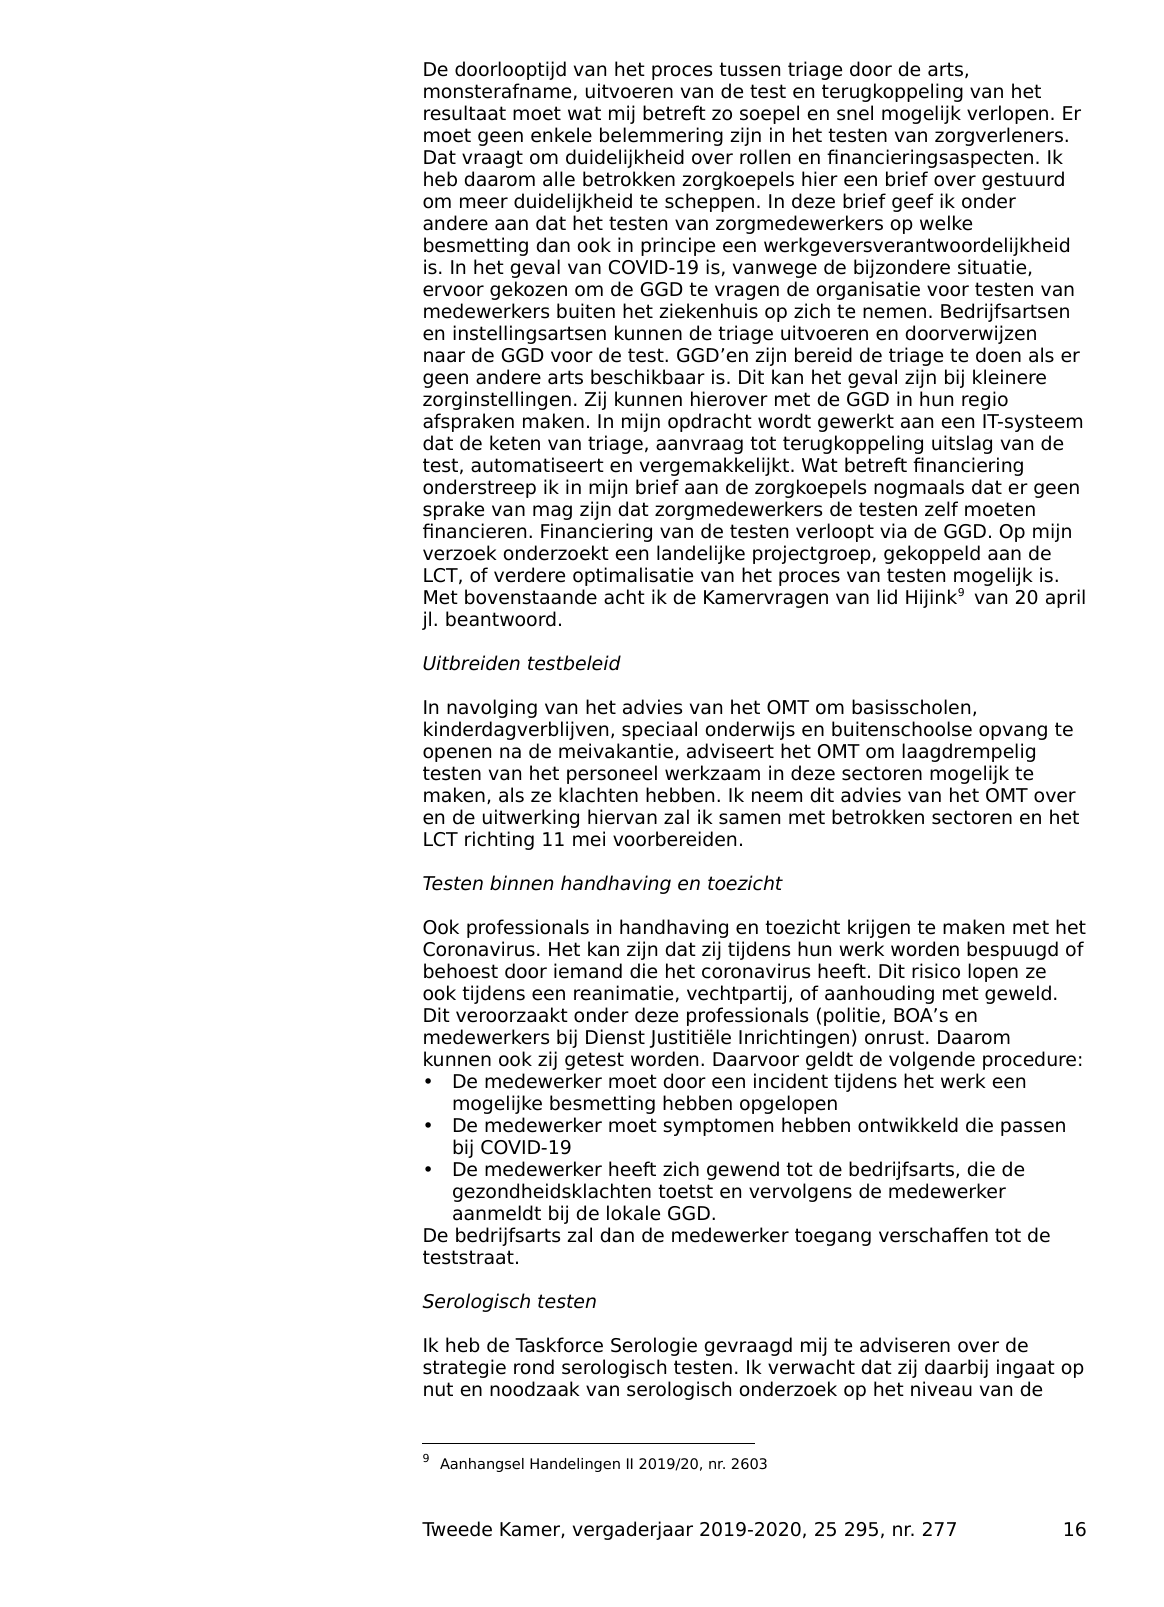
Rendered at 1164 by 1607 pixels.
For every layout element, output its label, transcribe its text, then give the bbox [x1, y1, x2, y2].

text De bedrijfsarts zal dan de medewerker toegang verschaffen tot de teststraat. [422, 1225, 1087, 1269]
subtitle Uitbreiden testbeleid [422, 653, 1087, 675]
text Ik heb de Taskforce Serologie gevraagd mij te adviseren over de strategie rond serologisch testen. Ik verwacht dat zij daarbij ingaat op nut en noodzaak van serologisch onderzoek op het niveau van de [422, 1335, 1087, 1401]
text De doorlooptijd van het proces tussen triage door de arts, monsterafname, uitvoeren van de test en terugkoppeling van het resultaat moet wat mij betreft zo soepel en snel mogelijk verlopen. Er moet geen enkele belemmering zijn in het testen van zorgverleners. Dat vraagt om duidelijkheid over rollen en financieringsaspecten. Ik heb daarom alle betrokken zorgkoepels hier een brief over gestuurd om meer duidelijkheid te scheppen. In deze brief geef ik onder andere aan dat het testen van zorgmedewerkers op welke besmetting dan ook in principe een werkgeversverantwoordelijkheid is. In het geval van COVID-19 is, vanwege de bijzondere situatie, ervoor gekozen om de GGD te vragen de organisatie voor testen van medewerkers buiten het ziekenhuis op zich te nemen. Bedrijfsartsen en instellingsartsen kunnen de triage uitvoeren en doorverwijzen naar de GGD voor de test. GGD’en zijn bereid de triage te doen als er geen andere arts beschikbaar is. Dit kan het geval zijn bij kleinere zorginstellingen. Zij kunnen hierover met de GGD in hun regio afspraken maken. In mijn opdracht wordt gewerkt aan een IT-systeem dat de keten van triage, aanvraag tot terugkoppeling uitslag van de test, automatiseert en vergemakkelijkt. Wat betreft financiering onderstreep ik in mijn brief aan de zorgkoepels nogmaals dat er geen sprake van mag zijn dat zorgmedewerkers de testen zelf moeten financieren. Financiering van de testen verloopt via de GGD. Op mijn verzoek onderzoekt een landelijke projectgroep, gekoppeld aan de LCT, of verdere optimalisatie van het proces van testen mogelijk is. Met bovenstaande acht ik de Kamervragen van lid Hijink van 20 april jl. beantwoord. [422, 59, 1087, 631]
subtitle Testen binnen handhaving en toezicht [422, 873, 1087, 895]
text Ook professionals in handhaving en toezicht krijgen te maken met het Coronavirus. Het kan zijn dat zij tijdens hun werk worden bespuugd of behoest door iemand die het coronavirus heeft. Dit risico lopen ze ook tijdens een reanimatie, vechtpartij, of aanhouding met geweld. Dit veroorzaakt onder deze professionals (politie, BOA’s en medewerkers bij Dienst Justitiële Inrichtingen) onrust. Daarom kunnen ook zij getest worden. Daarvoor geldt de volgende procedure: [422, 917, 1087, 1071]
subtitle Serologisch testen [422, 1291, 1087, 1313]
text • De medewerker moet door een incident tijdens het werk een mogelijke besmetting hebben opgelopen [422, 1071, 1087, 1115]
text Aanhangsel Handelingen II 2019/20, nr. 2603 [422, 1452, 1087, 1474]
text • De medewerker moet symptomen hebben ontwikkeld die passen bij COVID-19 [422, 1115, 1087, 1159]
text • De medewerker heeft zich gewend tot de bedrijfsarts, die de gezondheidsklachten toetst en vervolgens de medewerker aanmeldt bij de lokale GGD. [422, 1159, 1087, 1225]
text In navolging van het advies van het OMT om basisscholen, kinderdagverblijven, speciaal onderwijs en buitenschoolse opvang te openen na de meivakantie, adviseert het OMT om laagdrempelig testen van het personeel werkzaam in deze sectoren mogelijk te maken, als ze klachten hebben. Ik neem dit advies van het OMT over en de uitwerking hiervan zal ik samen met betrokken sectoren en het LCT richting 11 mei voorbereiden. [422, 697, 1087, 851]
